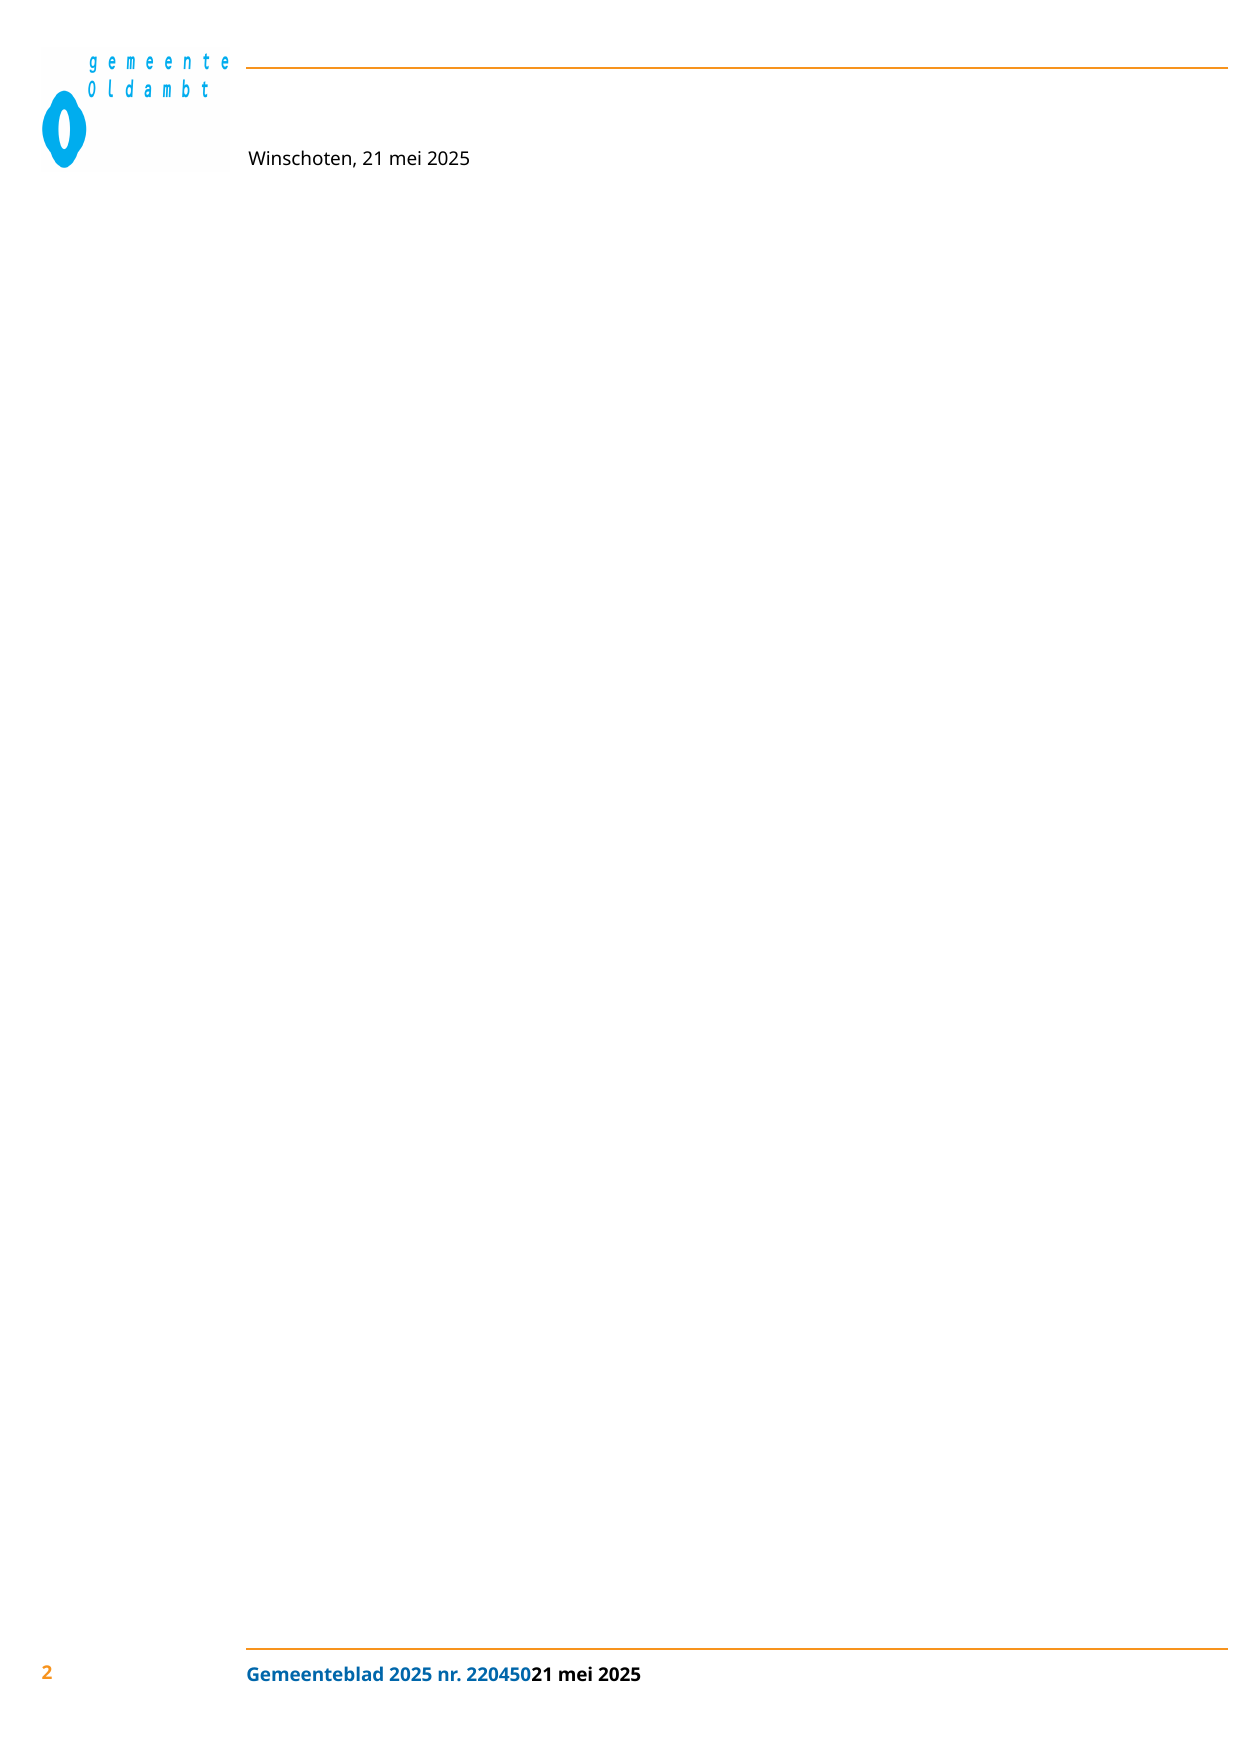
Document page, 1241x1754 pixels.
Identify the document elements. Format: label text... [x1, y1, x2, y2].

picture [41, 47, 231, 172]
text Winschoten, 21 mei 2025 [248, 145, 1152, 171]
